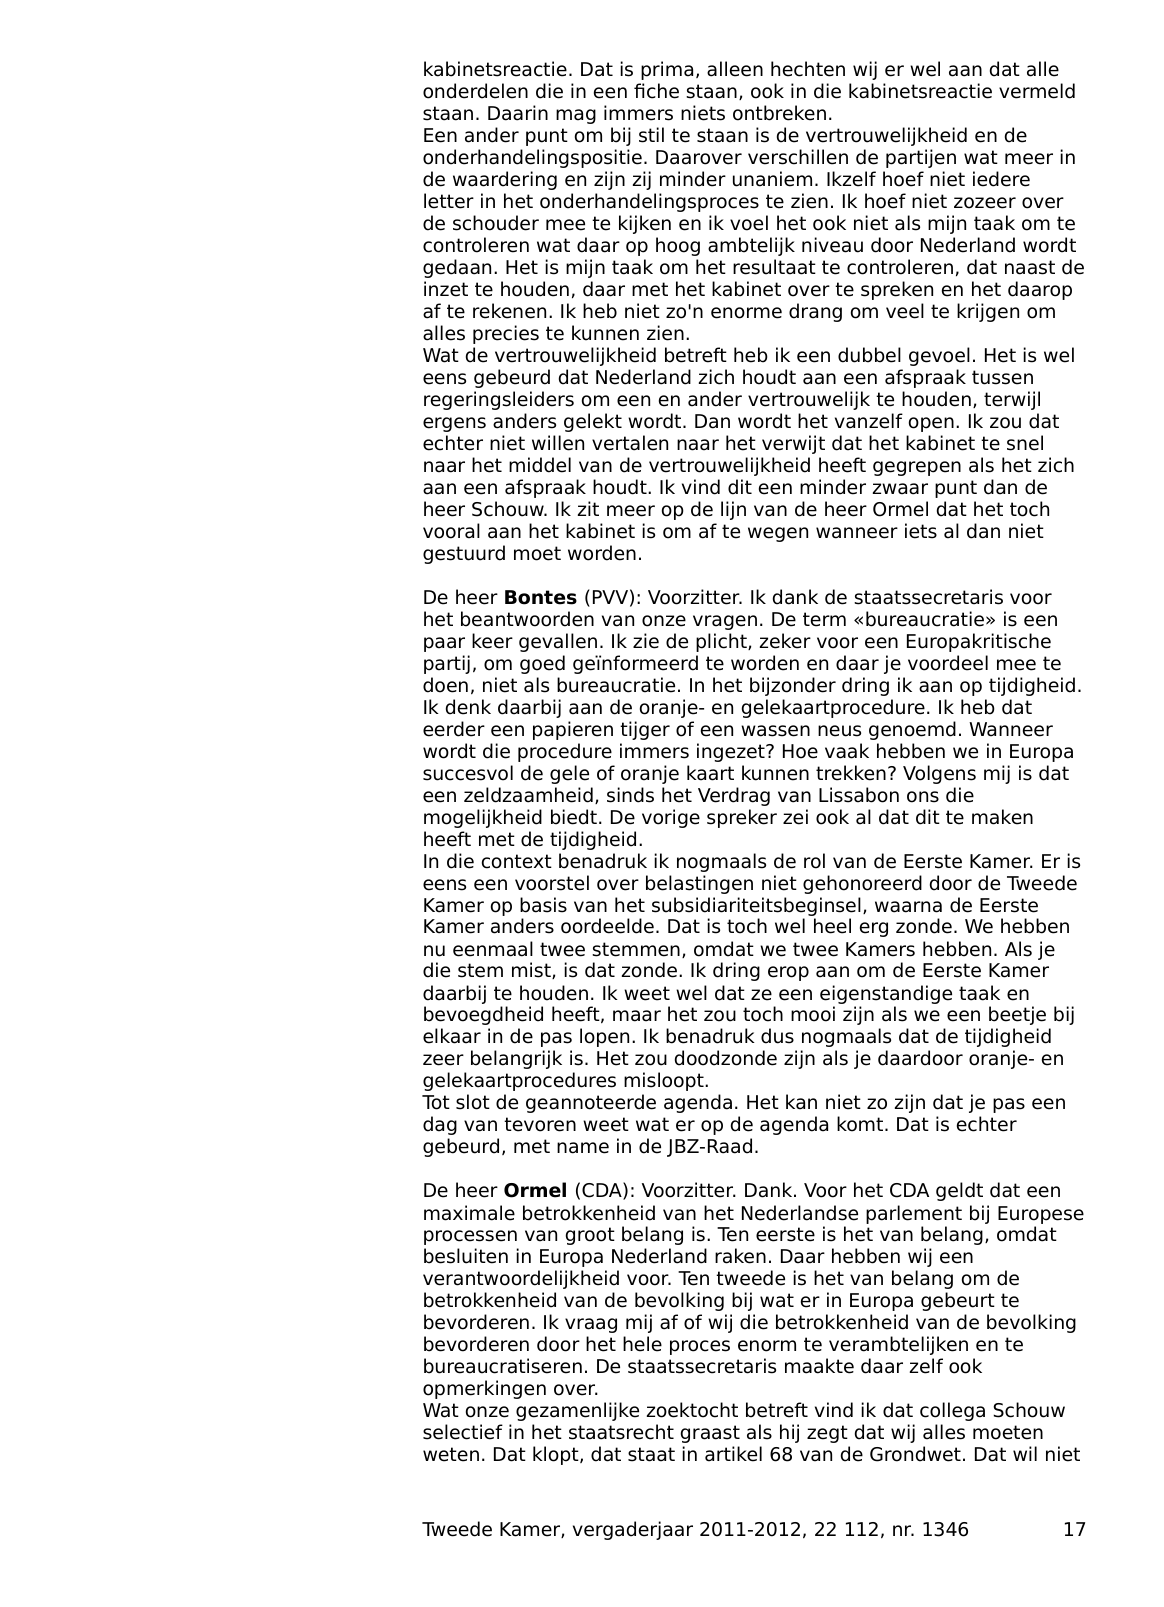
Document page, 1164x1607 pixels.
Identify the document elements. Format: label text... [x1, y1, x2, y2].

text Tot slot de geannoteerde agenda. Het kan niet zo zijn dat je pas een dag van tevoren weet wat er op de agenda komt. Dat is echter gebeurd, met name in de JBZ-Raad. [422, 1092, 1087, 1158]
text De heer Bontes (PVV): Voorzitter. Ik dank de staatssecretaris voor het beantwoorden van onze vragen. De term «bureaucratie» is een paar keer gevallen. Ik zie de plicht, zeker voor een Europakritische partij, om goed geïnformeerd te worden en daar je voordeel mee te doen, niet als bureaucratie. In het bijzonder dring ik aan op tijdigheid. Ik denk daarbij aan de oranje- en gelekaartprocedure. Ik heb dat eerder een papieren tijger of een wassen neus genoemd. Wanneer wordt die procedure immers ingezet? Hoe vaak hebben we in Europa succesvol de gele of oranje kaart kunnen trekken? Volgens mij is dat een zeldzaamheid, sinds het Verdrag van Lissabon ons die mogelijkheid biedt. De vorige spreker zei ook al dat dit te maken heeft met de tijdigheid. [422, 587, 1087, 851]
text Een ander punt om bij stil te staan is de vertrouwelijkheid en de onderhandelingspositie. Daarover verschillen de partijen wat meer in de waardering en zijn zij minder unaniem. Ikzelf hoef niet iedere letter in het onderhandelingsproces te zien. Ik hoef niet zozeer over de schouder mee te kijken en ik voel het ook niet als mijn taak om te controleren wat daar op hoog ambtelijk niveau door Nederland wordt gedaan. Het is mijn taak om het resultaat te controleren, dat naast de inzet te houden, daar met het kabinet over te spreken en het daarop af te rekenen. Ik heb niet zo'n enorme drang om veel te krijgen om alles precies te kunnen zien. [422, 125, 1087, 345]
text In die context benadruk ik nogmaals de rol van de Eerste Kamer. Er is eens een voorstel over belastingen niet gehonoreerd door de Tweede Kamer op basis van het subsidiariteitsbeginsel, waarna de Eerste Kamer anders oordeelde. Dat is toch wel heel erg zonde. We hebben nu eenmaal twee stemmen, omdat we twee Kamers hebben. Als je die stem mist, is dat zonde. Ik dring erop aan om de Eerste Kamer daarbij te houden. Ik weet wel dat ze een eigenstandige taak en bevoegdheid heeft, maar het zou toch mooi zijn als we een beetje bij elkaar in de pas lopen. Ik benadruk dus nogmaals dat de tijdigheid zeer belangrijk is. Het zou doodzonde zijn als je daardoor oranje- en gelekaartprocedures misloopt. [422, 851, 1087, 1092]
text Wat onze gezamenlijke zoektocht betreft vind ik dat collega Schouw selectief in het staatsrecht graast als hij zegt dat wij alles moeten weten. Dat klopt, dat staat in artikel 68 van de Grondwet. Dat wil niet [422, 1400, 1087, 1466]
text Wat de vertrouwelijkheid betreft heb ik een dubbel gevoel. Het is wel eens gebeurd dat Nederland zich houdt aan een afspraak tussen regeringsleiders om een en ander vertrouwelijk te houden, terwijl ergens anders gelekt wordt. Dan wordt het vanzelf open. Ik zou dat echter niet willen vertalen naar het verwijt dat het kabinet te snel naar het middel van de vertrouwelijkheid heeft gegrepen als het zich aan een afspraak houdt. Ik vind dit een minder zwaar punt dan de heer Schouw. Ik zit meer op de lijn van de heer Ormel dat het toch vooral aan het kabinet is om af te wegen wanneer iets al dan niet gestuurd moet worden. [422, 345, 1087, 564]
text kabinetsreactie. Dat is prima, alleen hechten wij er wel aan dat alle onderdelen die in een fiche staan, ook in die kabinetsreactie vermeld staan. Daarin mag immers niets ontbreken. [422, 59, 1087, 125]
text De heer Ormel (CDA): Voorzitter. Dank. Voor het CDA geldt dat een maximale betrokkenheid van het Nederlandse parlement bij Europese processen van groot belang is. Ten eerste is het van belang, omdat besluiten in Europa Nederland raken. Daar hebben wij een verantwoordelijkheid voor. Ten tweede is het van belang om de betrokkenheid van de bevolking bij wat er in Europa gebeurt te bevorderen. Ik vraag mij af of wij die betrokkenheid van de bevolking bevorderen door het hele proces enorm te verambtelijken en te bureaucratiseren. De staatssecretaris maakte daar zelf ook opmerkingen over. [422, 1180, 1087, 1400]
